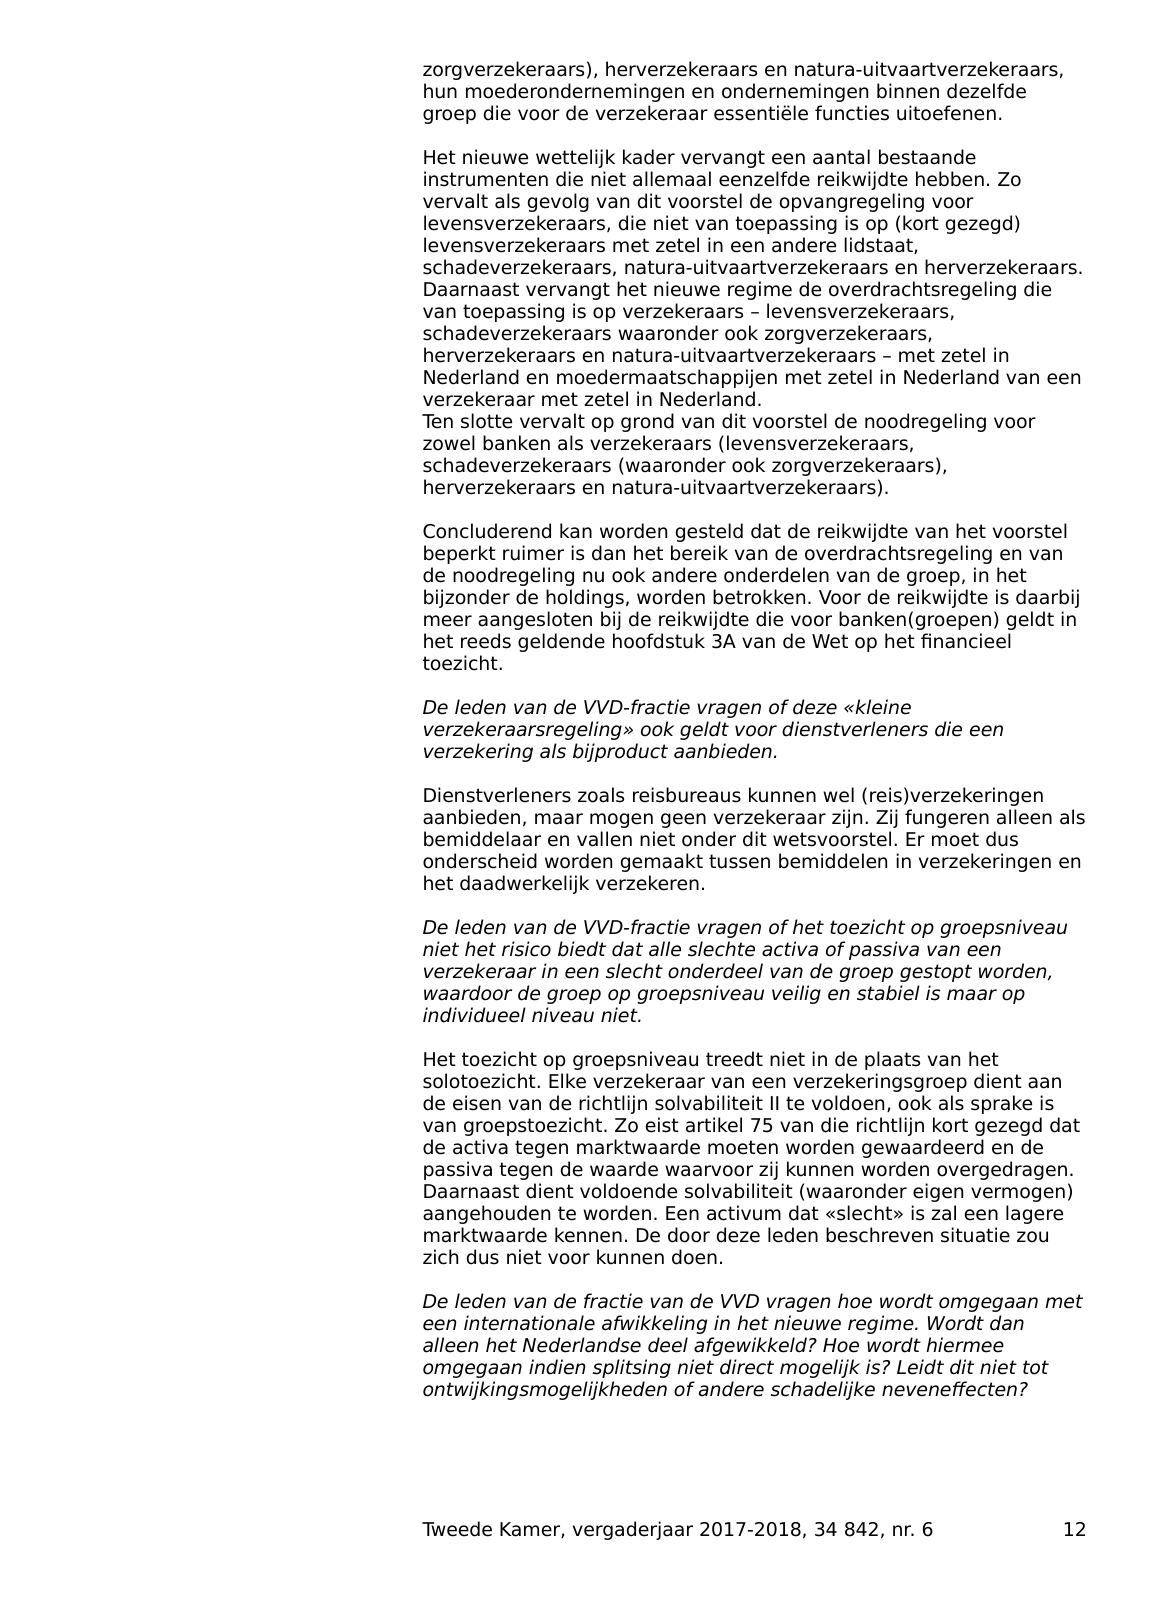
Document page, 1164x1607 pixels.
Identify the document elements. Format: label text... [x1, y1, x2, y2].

text Het nieuwe wettelijk kader vervangt een aantal bestaande instrumenten die niet allemaal eenzelfde reikwijdte hebben. Zo vervalt als gevolg van dit voorstel de opvangregeling voor levensverzekeraars, die niet van toepassing is op (kort gezegd) levensverzekeraars met zetel in een andere lidstaat, schadeverzekeraars, natura-uitvaartverzekeraars en herverzekeraars. Daarnaast vervangt het nieuwe regime de overdrachtsregeling die van toepassing is op verzekeraars – levensverzekeraars, schadeverzekeraars waaronder ook zorgverzekeraars, herverzekeraars en natura-uitvaartverzekeraars – met zetel in Nederland en moedermaatschappijen met zetel in Nederland van een verzekeraar met zetel in Nederland. [422, 147, 1087, 411]
text Dienstverleners zoals reisbureaus kunnen wel (reis)verzekeringen aanbieden, maar mogen geen verzekeraar zijn. Zij fungeren alleen als bemiddelaar en vallen niet onder dit wetsvoorstel. Er moet dus onderscheid worden gemaakt tussen bemiddelen in verzekeringen en het daadwerkelijk verzekeren. [422, 785, 1087, 895]
text De leden van de VVD-fractie vragen of deze «kleine verzekeraarsregeling» ook geldt voor dienstverleners die een verzekering als bijproduct aanbieden. [422, 697, 1087, 763]
text Ten slotte vervalt op grond van dit voorstel de noodregeling voor zowel banken als verzekeraars (levensverzekeraars, schadeverzekeraars (waaronder ook zorgverzekeraars), herverzekeraars en natura-uitvaartverzekeraars). [422, 411, 1087, 499]
text zorgverzekeraars), herverzekeraars en natura-uitvaartverzekeraars, hun moederondernemingen en ondernemingen binnen dezelfde groep die voor de verzekeraar essentiële functies uitoefenen. [422, 59, 1087, 125]
text Het toezicht op groepsniveau treedt niet in de plaats van het solotoezicht. Elke verzekeraar van een verzekeringsgroep dient aan de eisen van de richtlijn solvabiliteit II te voldoen, ook als sprake is van groepstoezicht. Zo eist artikel 75 van die richtlijn kort gezegd dat de activa tegen marktwaarde moeten worden gewaardeerd en de passiva tegen de waarde waarvoor zij kunnen worden overgedragen. Daarnaast dient voldoende solvabiliteit (waaronder eigen vermogen) aangehouden te worden. Een activum dat «slecht» is zal een lagere marktwaarde kennen. De door deze leden beschreven situatie zou zich dus niet voor kunnen doen. [422, 1049, 1087, 1269]
text De leden van de VVD-fractie vragen of het toezicht op groepsniveau niet het risico biedt dat alle slechte activa of passiva van een verzekeraar in een slecht onderdeel van de groep gestopt worden, waardoor de groep op groepsniveau veilig en stabiel is maar op individueel niveau niet. [422, 917, 1087, 1027]
text De leden van de fractie van de VVD vragen hoe wordt omgegaan met een internationale afwikkeling in het nieuwe regime. Wordt dan alleen het Nederlandse deel afgewikkeld? Hoe wordt hiermee omgegaan indien splitsing niet direct mogelijk is? Leidt dit niet tot ontwijkingsmogelijkheden of andere schadelijke neveneffecten? [422, 1291, 1087, 1401]
text Concluderend kan worden gesteld dat de reikwijdte van het voorstel beperkt ruimer is dan het bereik van de overdrachtsregeling en van de noodregeling nu ook andere onderdelen van de groep, in het bijzonder de holdings, worden betrokken. Voor de reikwijdte is daarbij meer aangesloten bij de reikwijdte die voor banken(groepen) geldt in het reeds geldende hoofdstuk 3A van de Wet op het financieel toezicht. [422, 521, 1087, 675]
